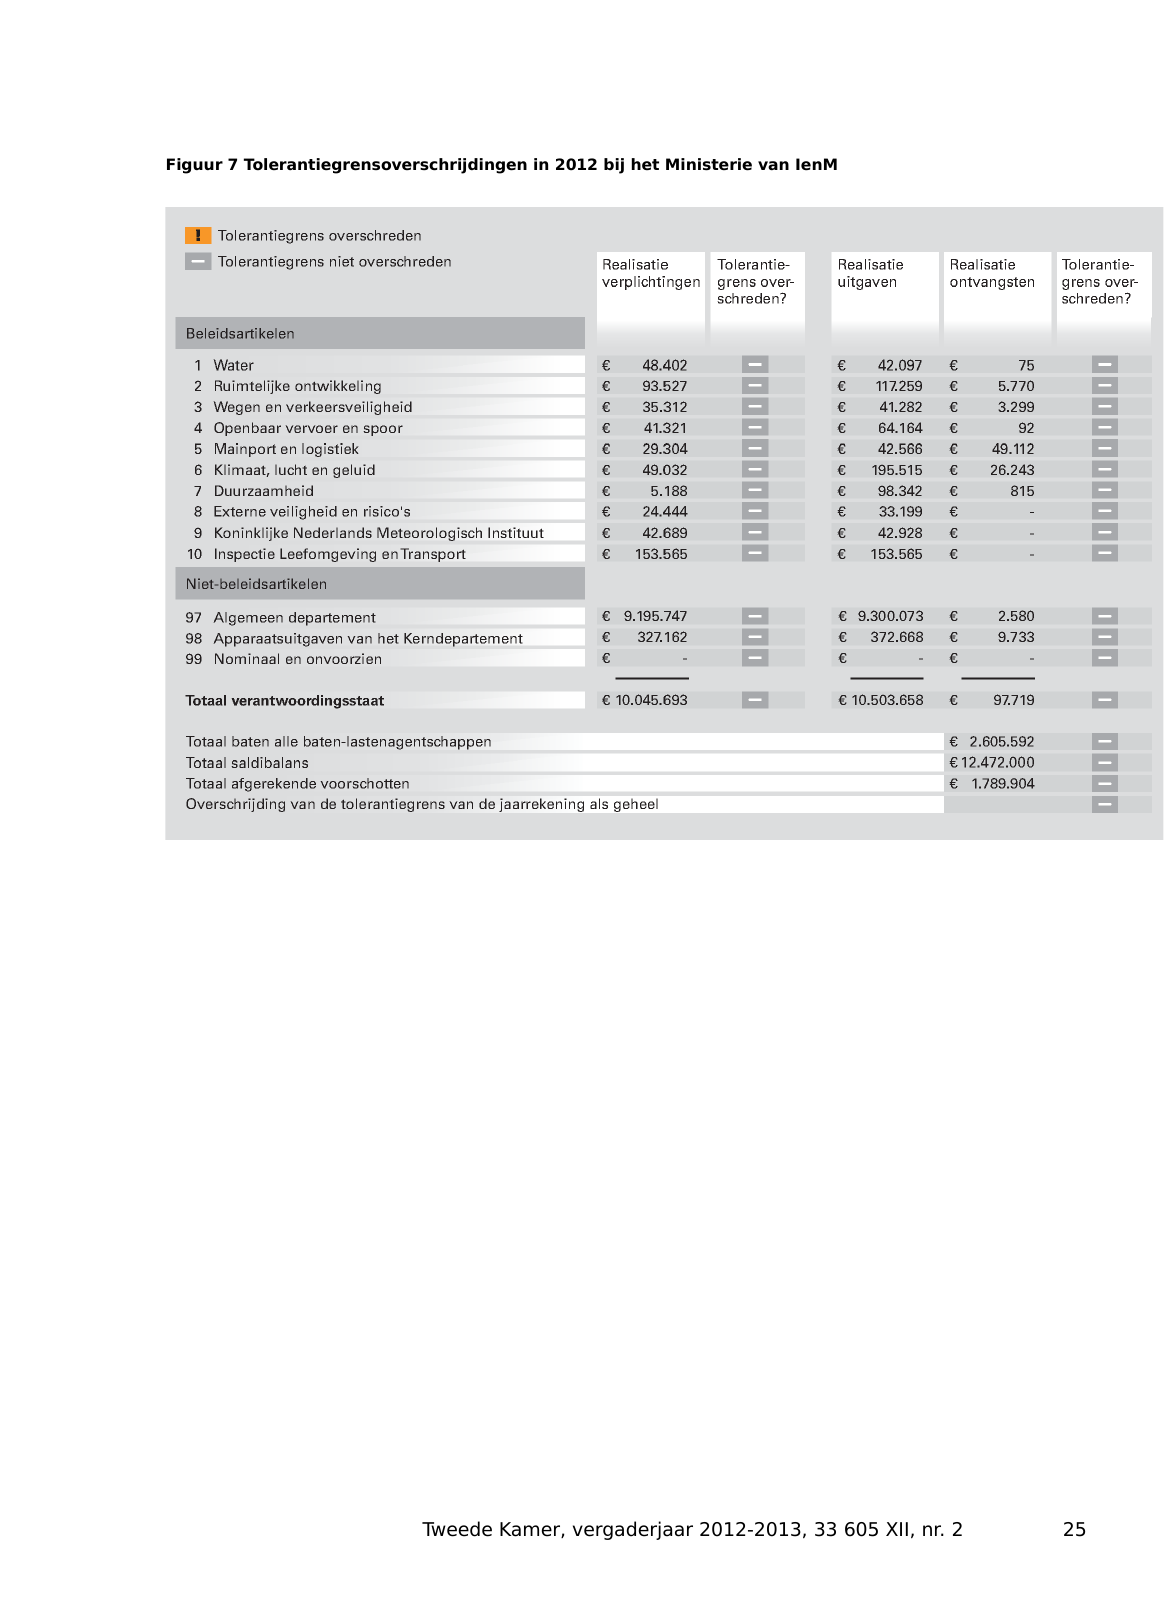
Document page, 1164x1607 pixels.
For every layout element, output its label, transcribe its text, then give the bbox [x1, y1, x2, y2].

picture [165, 207, 1164, 840]
text Figuur 7 Tolerantiegrensoverschrijdingen in 2012 bij het Ministerie van IenM [165, 156, 1163, 174]
